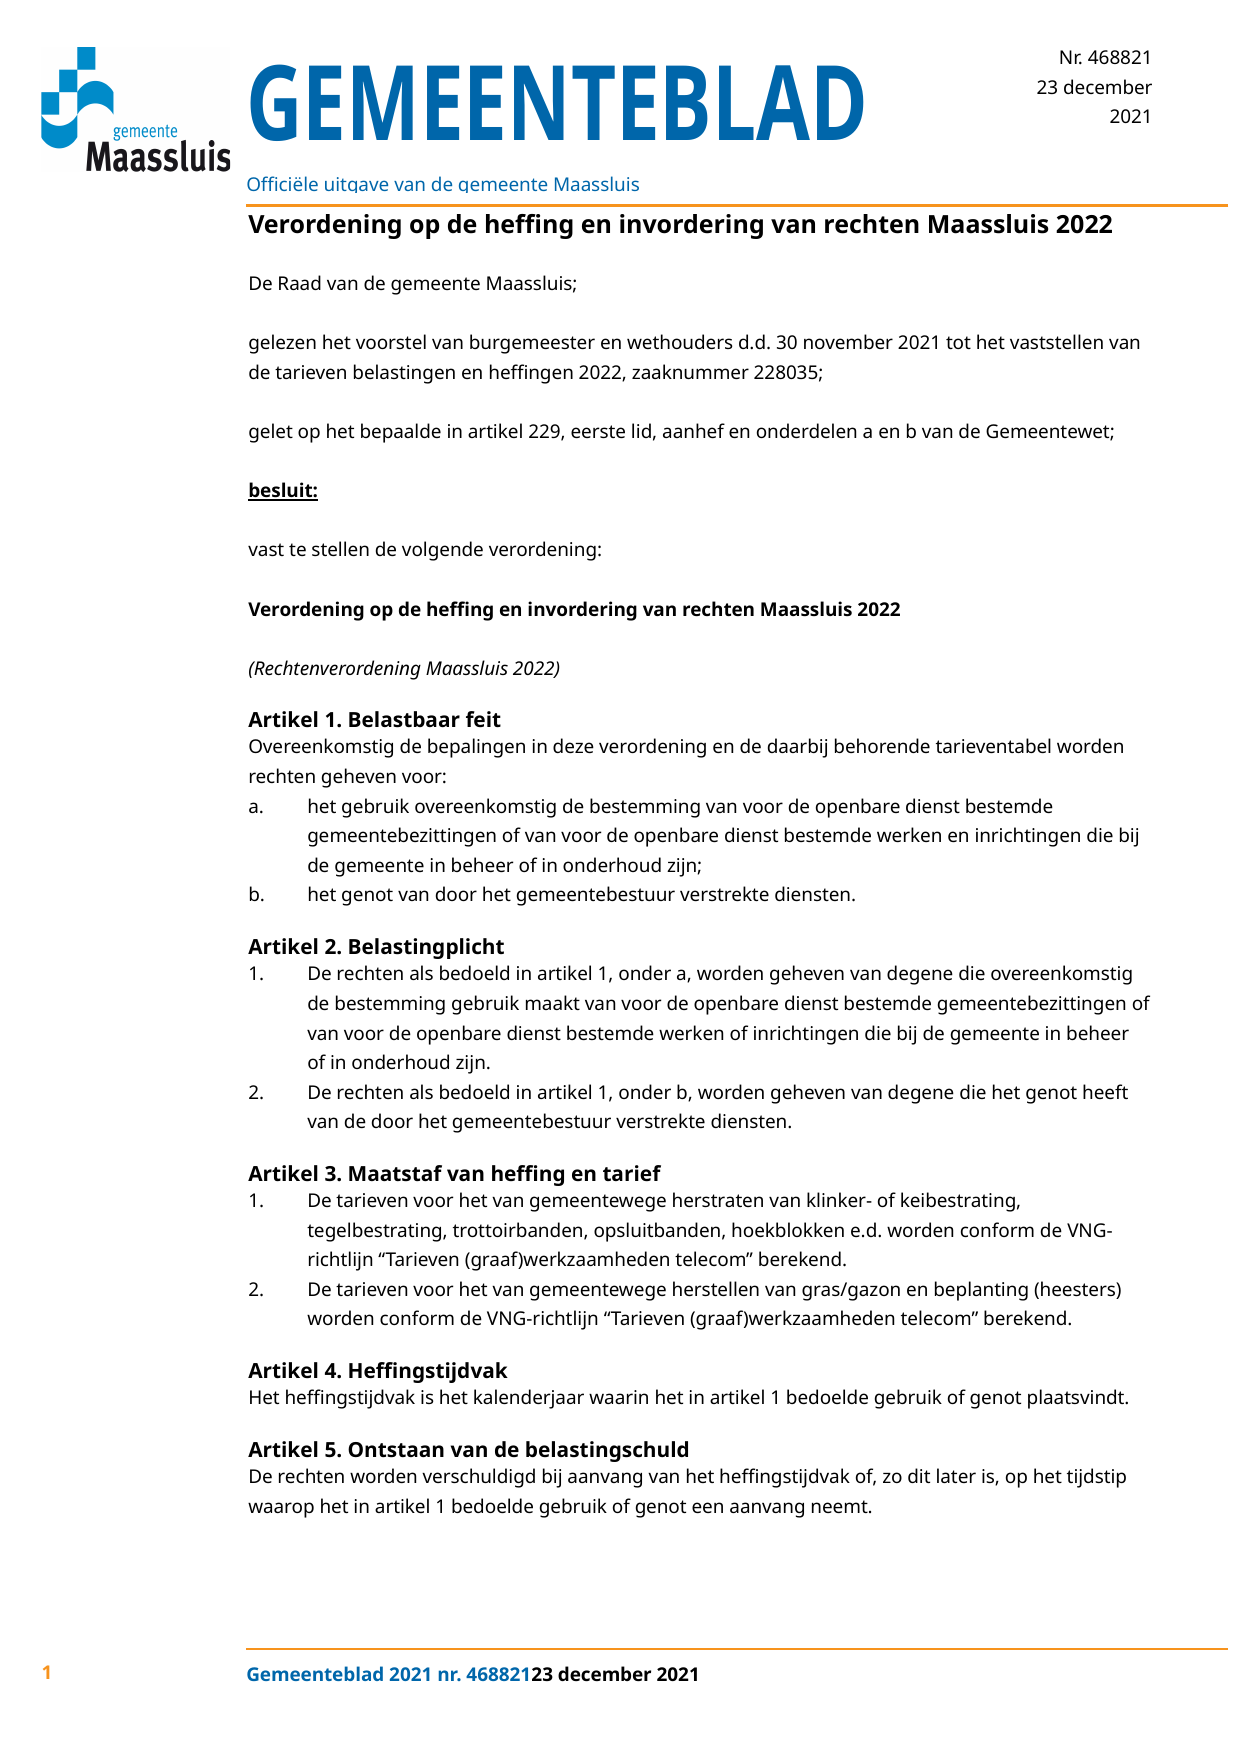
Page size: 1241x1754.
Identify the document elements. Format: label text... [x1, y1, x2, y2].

text Overeenkomstig de bepalingen in deze verordening en de daarbij behorende tarieventabel worden rechten geheven voor: [248, 734, 1152, 789]
picture [41, 47, 77, 92]
text Artikel 4. Heffingstijdvak [248, 1356, 1152, 1384]
text Artikel 5. Ontstaan van de belastingschuld [248, 1435, 1152, 1463]
list De tarieven voor het van gemeentewege herstellen van gras/gazon en beplanting (heesters) worden conform de VNG-richtlijn “Tarieven (graaf)werkzaamheden telecom” berekend. [248, 1276, 1152, 1331]
text vast te stellen de volgende verordening: [248, 537, 1152, 562]
text Artikel 2. Belastingplicht [248, 932, 1152, 961]
text Artikel 3. Maatstaf van heffing en tarief [248, 1159, 1152, 1187]
text Verordening op de heffing en invordering van rechten Maassluis 2022 [248, 596, 1152, 621]
list De rechten als bedoeld in artikel 1, onder b, worden geheven van degene die het genot heeft van de door het gemeentebestuur verstrekte diensten. [248, 1079, 1152, 1134]
list De rechten als bedoeld in artikel 1, onder a, worden geheven van degene die overeenkomstig de bestemming gebruik maakt van voor de openbare dienst bestemde gemeentebezittingen of van voor de openbare dienst bestemde werken of inrichtingen die bij de gemeente in beheer of in onderhoud zijn. [248, 961, 1152, 1075]
text Verordening op de heffing en invordering van rechten Maassluis 2022 [248, 207, 1152, 241]
list het gebruik overeenkomstig de bestemming van voor de openbare dienst bestemde gemeentebezittingen of van voor de openbare dienst bestemde werken en inrichtingen die bij de gemeente in beheer of in onderhoud zijn; [248, 793, 1152, 878]
text De Raad van de gemeente Maassluis; [248, 270, 1152, 296]
text gelet op het bepaalde in artikel 229, eerste lid, aanhef en onderdelen a en b van de Gemeentewet; [248, 418, 1152, 444]
text Artikel 1. Belastbaar feit [248, 705, 1152, 734]
text Het heffingstijdvak is het kalenderjaar waarin het in artikel 1 bedoelde gebruik of genot plaatsvindt. [248, 1384, 1152, 1410]
text besluit: [248, 477, 1152, 503]
text (Rechtenverordening Maassluis 2022) [248, 655, 1152, 681]
text gelezen het voorstel van burgemeester en wethouders d.d. 30 november 2021 tot het vaststellen van de tarieven belastingen en heffingen 2022, zaaknummer 228035; [248, 329, 1152, 385]
picture [41, 47, 231, 172]
list het genot van door het gemeentebestuur verstrekte diensten. [248, 882, 1152, 907]
list De tarieven voor het van gemeentewege herstraten van klinker- of keibestrating, tegelbestrating, trottoirbanden, opsluitbanden, hoekblokken e.d. worden conform de VNG-richtlijn “Tarieven (graaf)werkzaamheden telecom” berekend. [248, 1187, 1152, 1272]
text De rechten worden verschuldigd bij aanvang van het heffingstijdvak of, zo dit later is, op het tijdstip waarop het in artikel 1 bedoelde gebruik of genot een aanvang neemt. [248, 1463, 1152, 1519]
